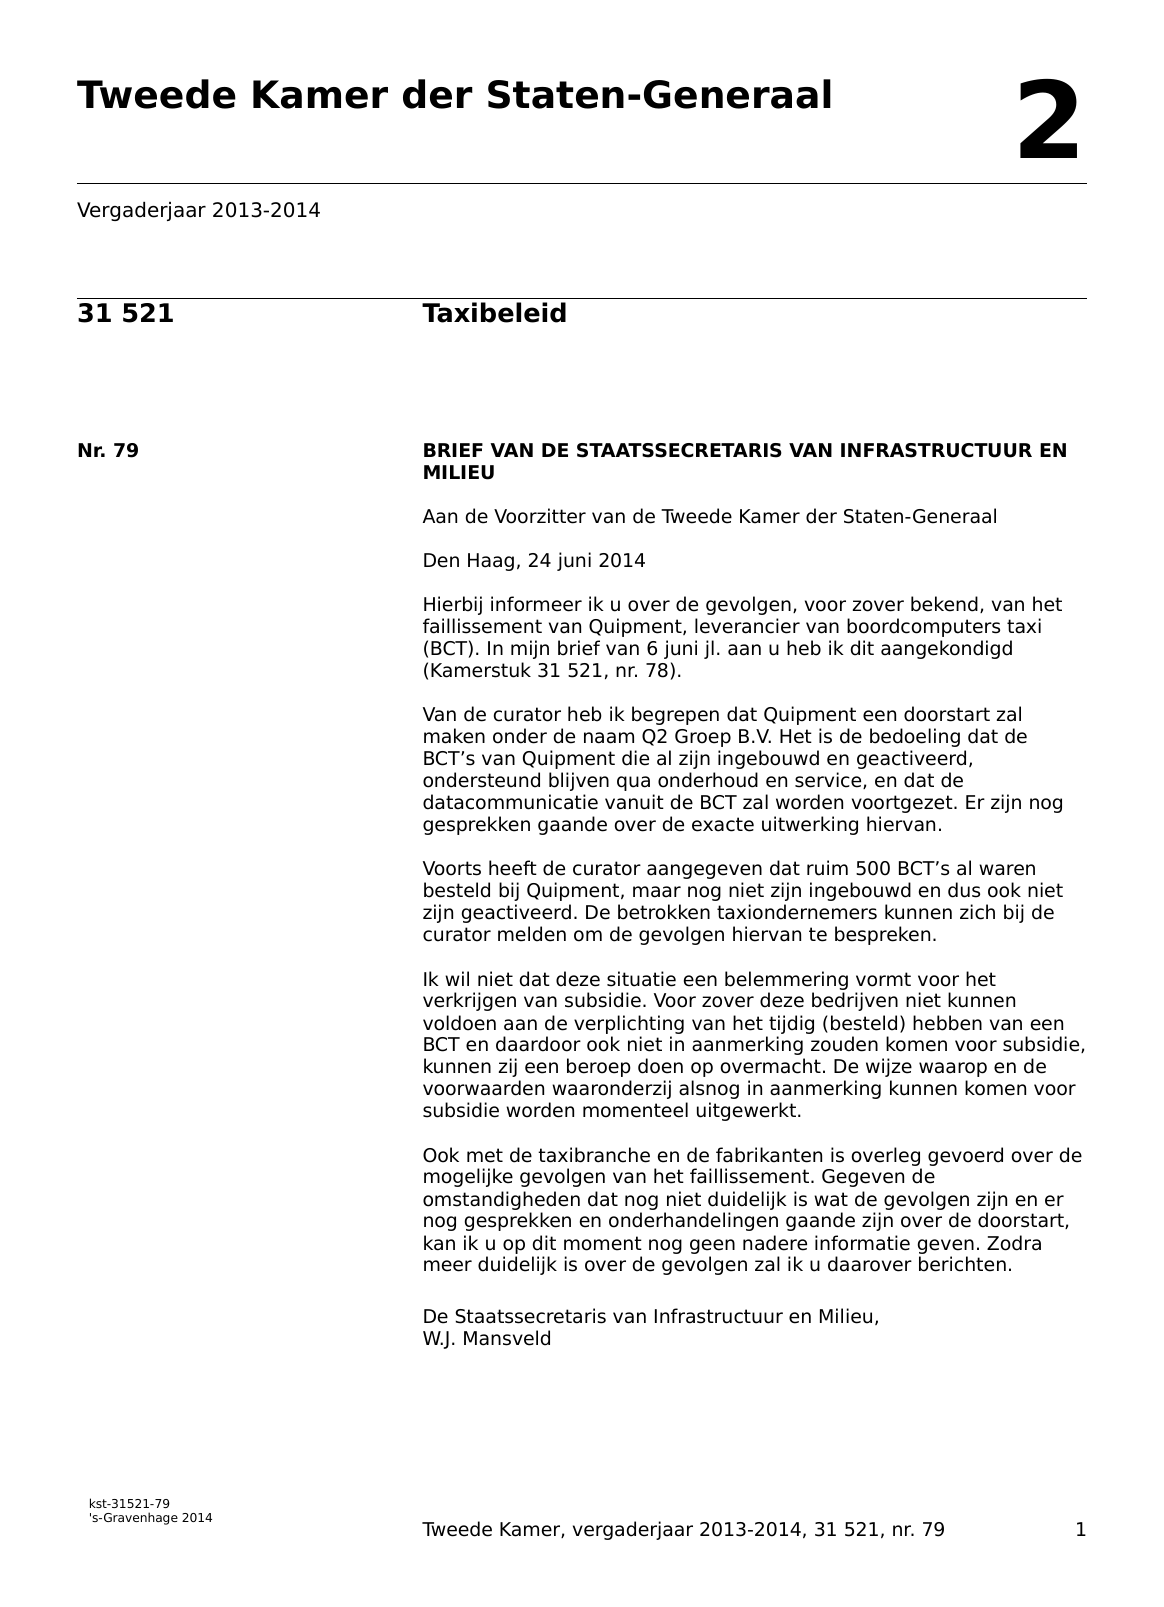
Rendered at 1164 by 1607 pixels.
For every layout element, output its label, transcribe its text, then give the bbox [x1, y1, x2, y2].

text Aan de Voorzitter van de Tweede Kamer der Staten-Generaal [422, 506, 1087, 528]
text kst-31521-79 [88, 1497, 323, 1511]
subtitle Nr. 79 BRIEF VAN DE STAATSSECRETARIS VAN INFRASTRUCTUUR EN MILIEU [77, 440, 1087, 484]
table_cell Vergaderjaar 2013-2014 [77, 184, 1087, 298]
text Den Haag, 24 juni 2014 [422, 550, 1087, 572]
text Van de curator heb ik begrepen dat Quipment een doorstart zal maken onder de naam Q2 Groep B.V. Het is de bedoeling dat de BCT’s van Quipment die al zijn ingebouwd en geactiveerd, ondersteund blijven qua onderhoud en service, en dat de datacommunicatie vanuit de BCT zal worden voortgezet. Er zijn nog gesprekken gaande over de exacte uitwerking hiervan. [422, 704, 1087, 836]
text Ik wil niet dat deze situatie een belemmering vormt voor het verkrijgen van subsidie. Voor zover deze bedrijven niet kunnen voldoen aan de verplichting van het tijdig (besteld) hebben van een BCT en daardoor ook niet in aanmerking zouden komen voor subsidie, kunnen zij een beroep doen op overmacht. De wijze waarop en de voorwaarden waaronderzij alsnog in aanmerking kunnen komen voor subsidie worden momenteel uitgewerkt. [422, 968, 1087, 1122]
table_header Tweede Kamer der Staten-Generaal [77, 59, 886, 183]
text Ook met de taxibranche en de fabrikanten is overleg gevoerd over de mogelijke gevolgen van het faillissement. Gegeven de omstandigheden dat nog niet duidelijk is wat de gevolgen zijn en er nog gesprekken en onderhandelingen gaande zijn over de doorstart, kan ik u op dit moment nog geen nadere informatie geven. Zodra meer duidelijk is over de gevolgen zal ik u daarover berichten. [422, 1144, 1087, 1276]
subtitle 31 521 Taxibeleid [77, 299, 1087, 329]
text Voorts heeft de curator aangegeven dat ruim 500 BCT’s al waren besteld bij Quipment, maar nog niet zijn ingebouwd en dus ook niet zijn geactiveerd. De betrokken taxiondernemers kunnen zich bij de curator melden om de gevolgen hiervan te bespreken. [422, 858, 1087, 946]
text 's-Gravenhage 2014 [88, 1511, 323, 1525]
text De Staatssecretaris van Infrastructuur en Milieu, W.J. Mansveld [422, 1306, 1087, 1350]
table_header 2 [886, 59, 1087, 183]
text Hierbij informeer ik u over de gevolgen, voor zover bekend, van het faillissement van Quipment, leverancier van boordcomputers taxi (BCT). In mijn brief van 6 juni jl. aan u heb ik dit aangekondigd (Kamerstuk 31 521, nr. 78). [422, 594, 1087, 682]
